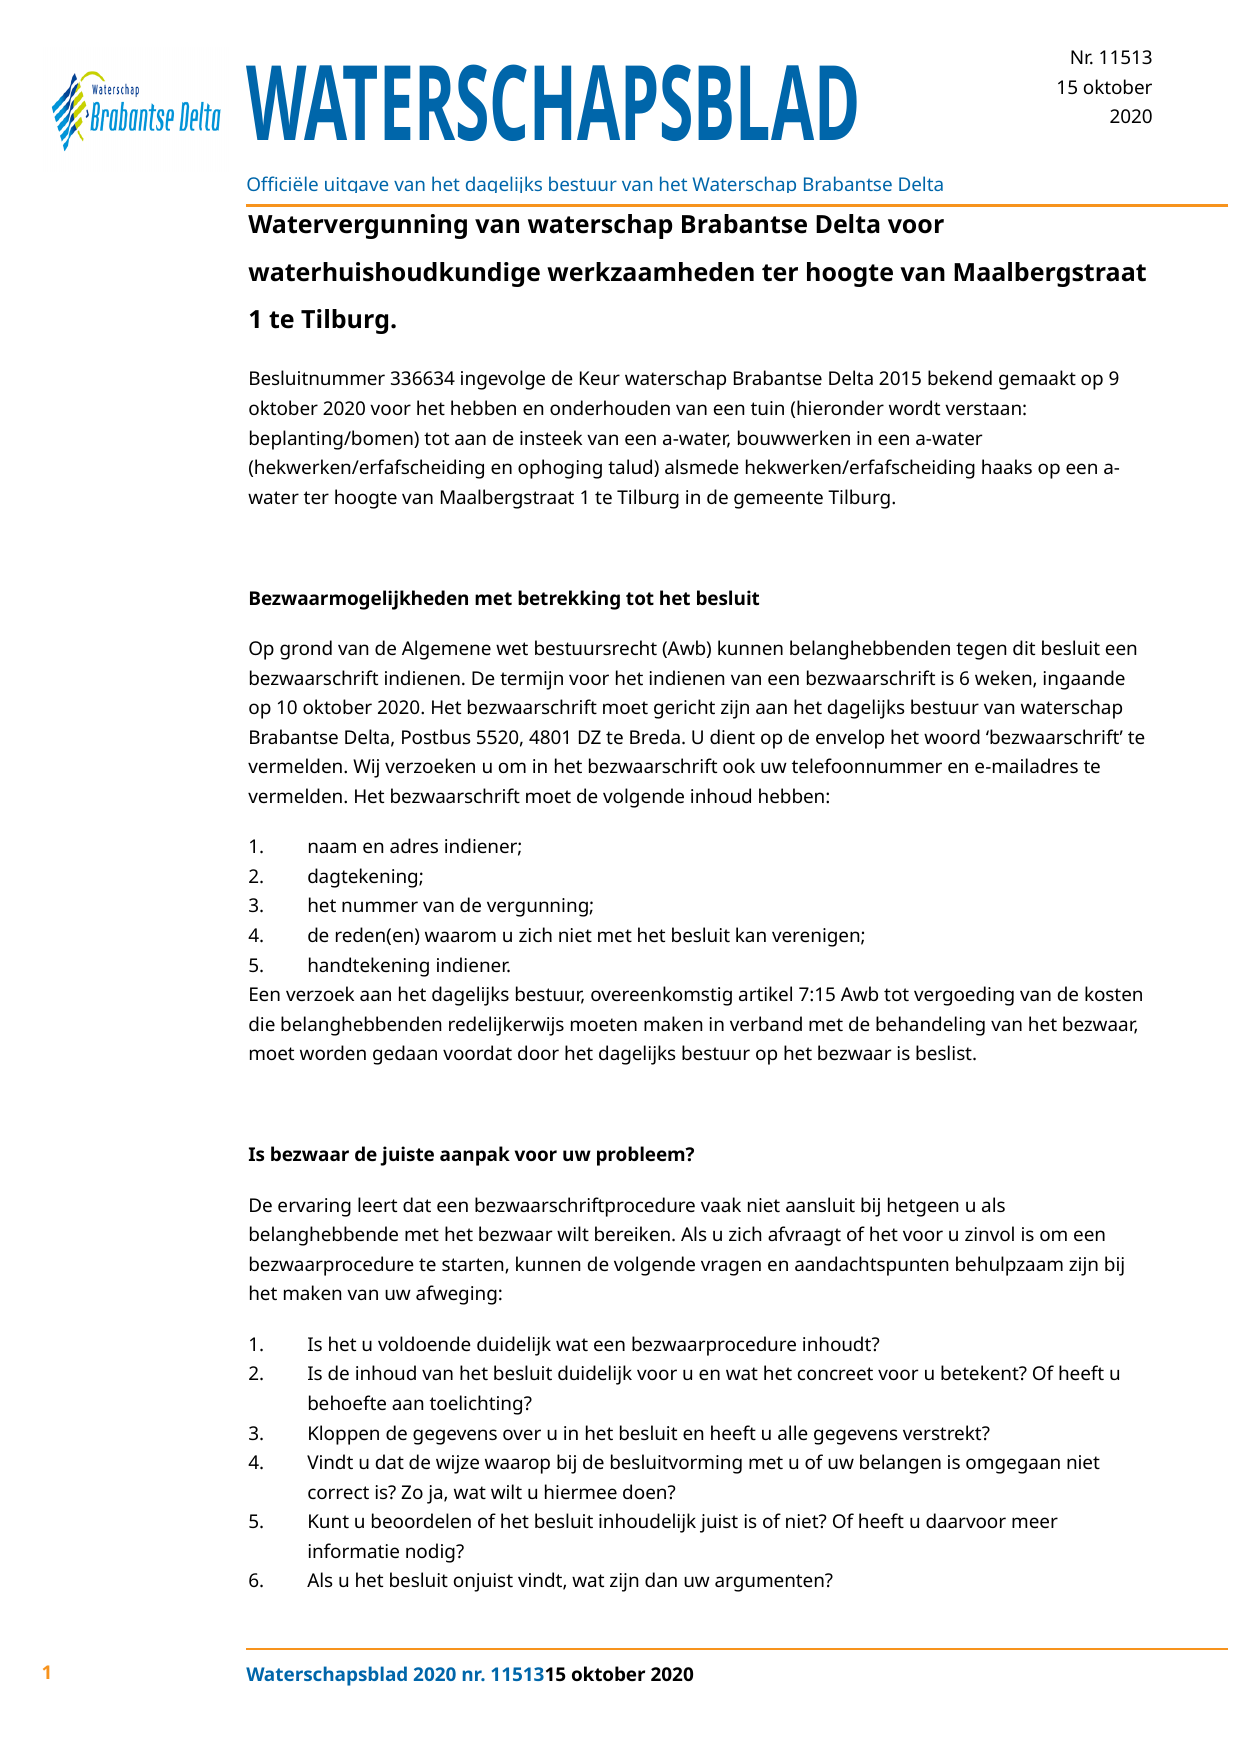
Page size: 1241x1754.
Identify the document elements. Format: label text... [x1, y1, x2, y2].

text Een verzoek aan het dagelijks bestuur, overeenkomstig artikel 7:15 Awb tot vergoeding van de kosten die belanghebbenden redelijkerwijs moeten maken in verband met de behandeling van het bezwaar, moet worden gedaan voordat door het dagelijks bestuur op het bezwaar is beslist. [248, 981, 1152, 1066]
picture [41, 47, 231, 172]
list handtekening indiener. [248, 952, 1152, 977]
list Als u het besluit onjuist vindt, wat zijn dan uw argumenten? [248, 1568, 1152, 1593]
list de reden(en) waarom u zich niet met het besluit kan verenigen; [248, 922, 1152, 948]
list naam en adres indiener; [248, 833, 1152, 859]
text De ervaring leert dat een bezwaarschriftprocedure vaak niet aansluit bij hetgeen u als belanghebbende met het bezwaar wilt bereiken. Als u zich afvraagt of het voor u zinvol is om een bezwaarprocedure te starten, kunnen de volgende vragen en aandachtspunten behulpzaam zijn bij het maken van uw afweging: [248, 1192, 1152, 1306]
list Kloppen de gegevens over u in het besluit en heeft u alle gegevens verstrekt? [248, 1420, 1152, 1445]
text Is bezwaar de juiste aanpak voor uw probleem? [248, 1141, 1152, 1167]
list Is de inhoud van het besluit duidelijk voor u en wat het concreet voor u betekent? Of heeft u behoefte aan toelichting? [248, 1361, 1152, 1416]
list Kunt u beoordelen of het besluit inhoudelijk juist is of niet? Of heeft u daarvoor meer informatie nodig? [248, 1508, 1152, 1564]
text Besluitnummer 336634 ingevolge de Keur waterschap Brabantse Delta 2015 bekend gemaakt op 9 oktober 2020 voor het hebben en onderhouden van een tuin (hieronder wordt verstaan: beplanting/bomen) tot aan de insteek van een a-water, bouwwerken in een a-water (hekwerken/erfafscheiding en ophoging talud) alsmede hekwerken/erfafscheiding haaks op een a-water ter hoogte van Maalbergstraat 1 te Tilburg in de gemeente Tilburg. [248, 366, 1152, 509]
text Op grond van de Algemene wet bestuursrecht (Awb) kunnen belanghebbenden tegen dit besluit een bezwaarschrift indienen. De termijn voor het indienen van een bezwaarschrift is 6 weken, ingaande op 10 oktober 2020. Het bezwaarschrift moet gericht zijn aan het dagelijks bestuur van waterschap Brabantse Delta, Postbus 5520, 4801 DZ te Breda. U dient op de envelop het woord ‘bezwaarschrift’ te vermelden. Wij verzoeken u om in het bezwaarschrift ook uw telefoonnummer en e‑mailadres te vermelden. Het bezwaarschrift moet de volgende inhoud hebben: [248, 635, 1152, 809]
list het nummer van de vergunning; [248, 893, 1152, 918]
text Bezwaarmogelijkheden met betrekking tot het besluit [248, 585, 1152, 610]
list Vindt u dat de wijze waarop bij de besluitvorming met u of uw belangen is omgegaan niet correct is? Zo ja, wat wilt u hiermee doen? [248, 1449, 1152, 1504]
list dagtekening; [248, 863, 1152, 889]
text Watervergunning van waterschap Brabantse Delta voor waterhuishoudkundige werkzaamheden ter hoogte van Maalbergstraat 1 te Tilburg. [248, 207, 1152, 336]
list Is het u voldoende duidelijk wat een bezwaarprocedure inhoudt? [248, 1331, 1152, 1357]
